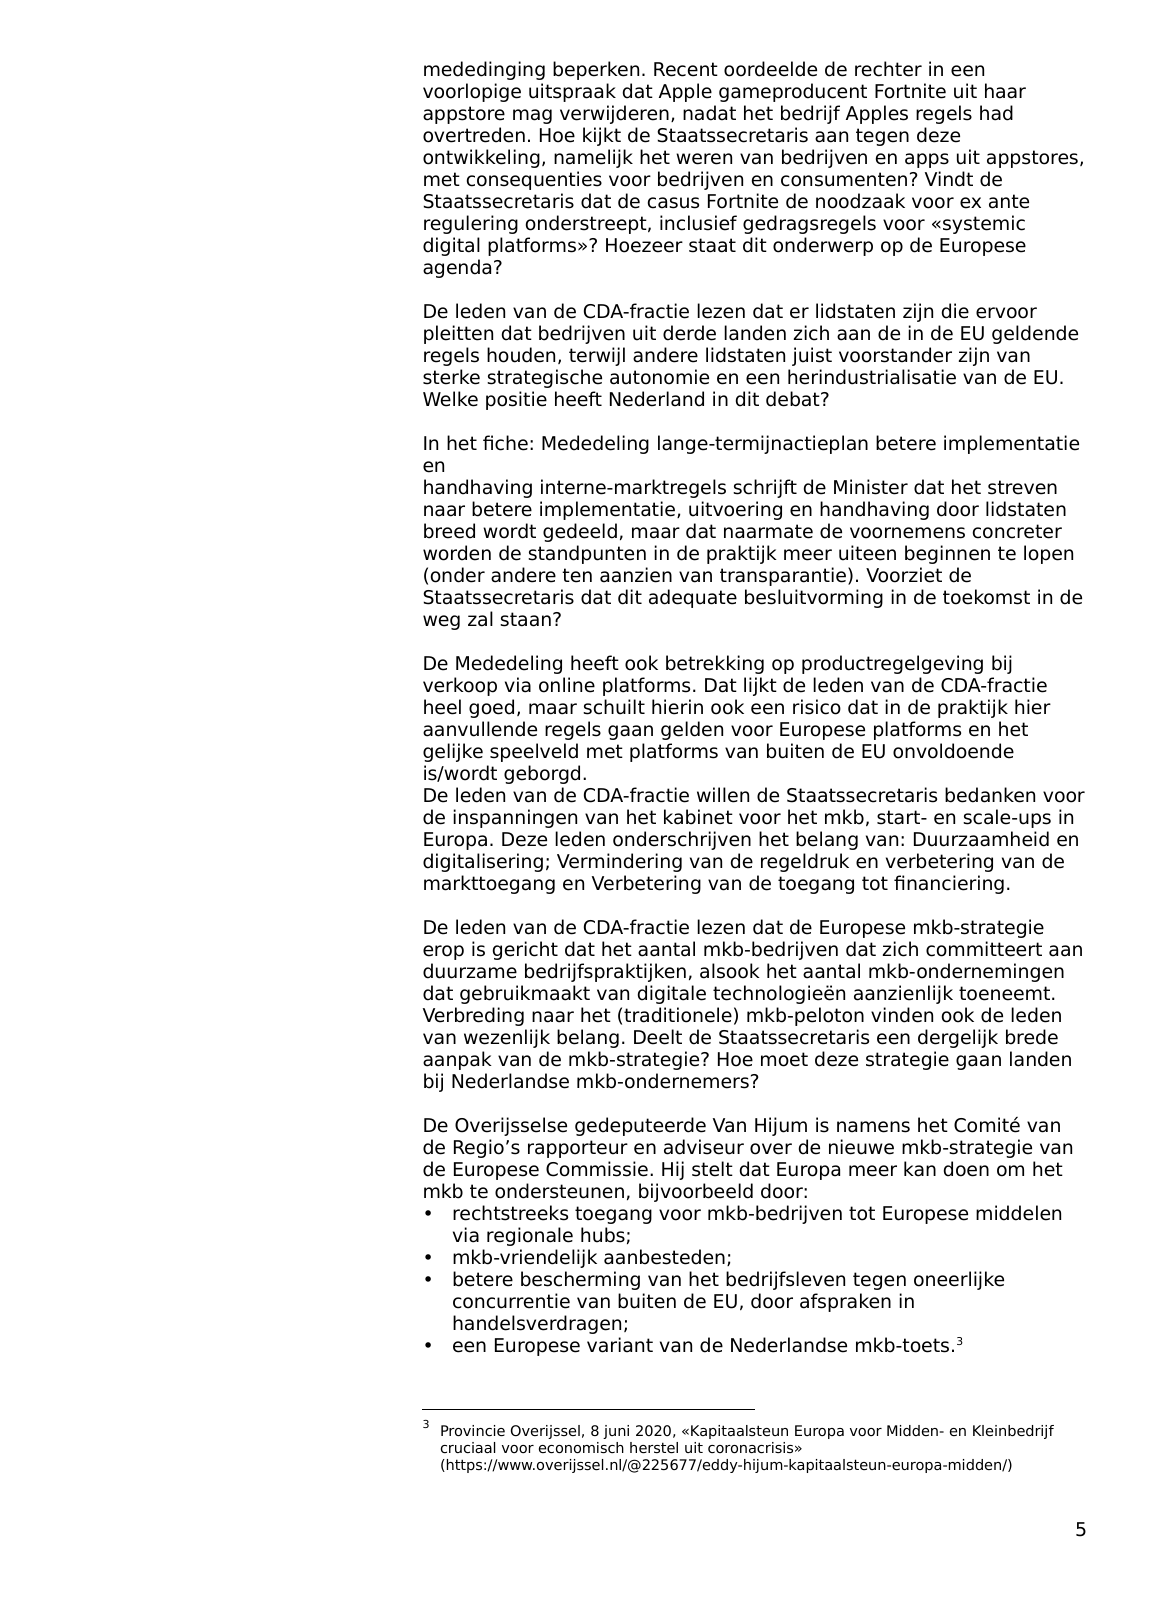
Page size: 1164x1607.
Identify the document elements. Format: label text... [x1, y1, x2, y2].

text • rechtstreeks toegang voor mkb-bedrijven tot Europese middelen via regionale hubs; [422, 1203, 1087, 1247]
text De Overijsselse gedeputeerde Van Hijum is namens het Comité van de Regio’s rapporteur en adviseur over de nieuwe mkb-strategie van de Europese Commissie. Hij stelt dat Europa meer kan doen om het mkb te ondersteunen, bijvoorbeeld door: [422, 1115, 1087, 1203]
text Provincie Overijssel, 8 juni 2020, «Kapitaalsteun Europa voor Midden- en Kleinbedrijf cruciaal voor economisch herstel uit coronacrisis» (https://www.overijssel.nl/@225677/eddy-hijum-kapitaalsteun-europa-midden/) [422, 1418, 1087, 1474]
text • betere bescherming van het bedrijfsleven tegen oneerlijke concurrentie van buiten de EU, door afspraken in handelsverdragen; [422, 1269, 1087, 1335]
text handhaving interne-marktregels schrijft de Minister dat het streven naar betere implementatie, uitvoering en handhaving door lidstaten breed wordt gedeeld, maar dat naarmate de voornemens concreter worden de standpunten in de praktijk meer uiteen beginnen te lopen (onder andere ten aanzien van transparantie). Voorziet de Staatssecretaris dat dit adequate besluitvorming in de toekomst in de weg zal staan? [422, 477, 1087, 631]
text De leden van de CDA-fractie lezen dat er lidstaten zijn die ervoor pleitten dat bedrijven uit derde landen zich aan de in de EU geldende regels houden, terwijl andere lidstaten juist voorstander zijn van sterke strategische autonomie en een herindustrialisatie van de EU. Welke positie heeft Nederland in dit debat? [422, 301, 1087, 411]
text De leden van de CDA-fractie willen de Staatssecretaris bedanken voor de inspanningen van het kabinet voor het mkb, start- en scale-ups in Europa. Deze leden onderschrijven het belang van: Duurzaamheid en digitalisering; Vermindering van de regeldruk en verbetering van de markttoegang en Verbetering van de toegang tot financiering. [422, 785, 1087, 895]
text De leden van de CDA-fractie lezen dat de Europese mkb-strategie erop is gericht dat het aantal mkb-bedrijven dat zich committeert aan duurzame bedrijfspraktijken, alsook het aantal mkb-ondernemingen dat gebruikmaakt van digitale technologieën aanzienlijk toeneemt. Verbreding naar het (traditionele) mkb-peloton vinden ook de leden van wezenlijk belang. Deelt de Staatssecretaris een dergelijk brede aanpak van de mkb-strategie? Hoe moet deze strategie gaan landen bij Nederlandse mkb-ondernemers? [422, 917, 1087, 1093]
text • mkb-vriendelijk aanbesteden; [422, 1247, 1087, 1269]
text In het fiche: Mededeling lange-termijnactieplan betere implementatie en [422, 433, 1087, 477]
text mededinging beperken. Recent oordeelde de rechter in een voorlopige uitspraak dat Apple gameproducent Fortnite uit haar appstore mag verwijderen, nadat het bedrijf Apples regels had overtreden. Hoe kijkt de Staatssecretaris aan tegen deze ontwikkeling, namelijk het weren van bedrijven en apps uit appstores, met consequenties voor bedrijven en consumenten? Vindt de Staatssecretaris dat de casus Fortnite de noodzaak voor ex ante regulering onderstreept, inclusief gedragsregels voor «systemic digital platforms»? Hoezeer staat dit onderwerp op de Europese agenda? [422, 59, 1087, 279]
text De Mededeling heeft ook betrekking op productregelgeving bij verkoop via online platforms. Dat lijkt de leden van de CDA-fractie heel goed, maar schuilt hierin ook een risico dat in de praktijk hier aanvullende regels gaan gelden voor Europese platforms en het gelijke speelveld met platforms van buiten de EU onvoldoende is/wordt geborgd. [422, 653, 1087, 785]
text • een Europese variant van de Nederlandse mkb-toets. [422, 1335, 1087, 1357]
